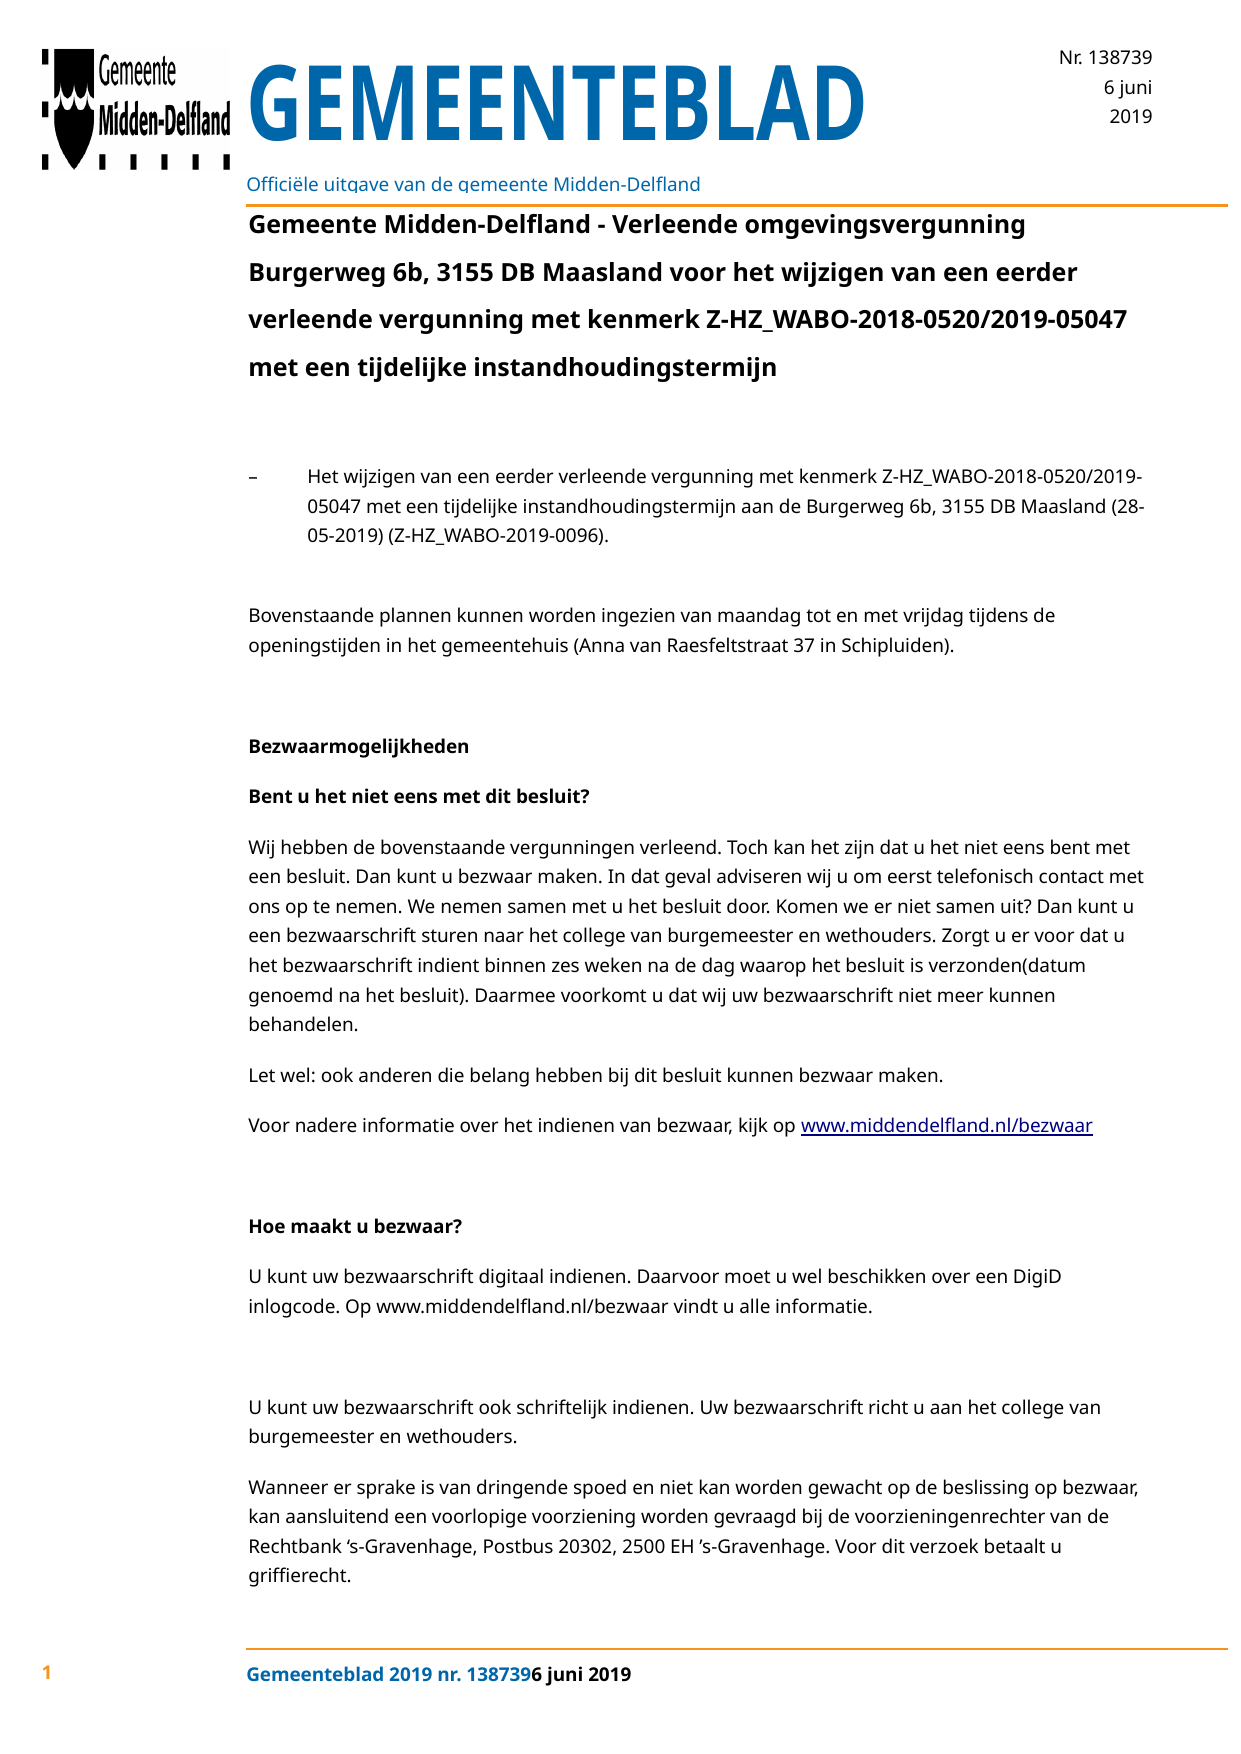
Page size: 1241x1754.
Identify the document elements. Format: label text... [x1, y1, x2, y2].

text Voor nadere informatie over het indienen van bezwaar, kijk op www.middendelfland.nl/bezwaar [248, 1112, 1152, 1138]
list Het wijzigen van een eerder verleende vergunning met kenmerk Z-HZ_WABO-2018-0520/2019-05047 met een tijdelijke instandhoudingstermijn aan de Burgerweg 6b, 3155 DB Maasland (28-05-2019) (Z-HZ_WABO-2019-0096). [248, 463, 1152, 548]
text Bezwaarmogelijkheden [248, 733, 1152, 759]
text Bent u het niet eens met dit besluit? [248, 783, 1152, 809]
text U kunt uw bezwaarschrift ook schriftelijk indienen. Uw bezwaarschrift richt u aan het college van burgemeester en wethouders. [248, 1394, 1152, 1449]
text Hoe maakt u bezwaar? [248, 1213, 1152, 1239]
text Bovenstaande plannen kunnen worden ingezien van maandag tot en met vrijdag tijdens de openingstijden in het gemeentehuis (Anna van Raesfeltstraat 37 in Schipluiden). [248, 603, 1152, 658]
text Gemeente Midden-Delfland - Verleende omgevingsvergunning Burgerweg 6b, 3155 DB Maasland voor het wijzigen van een eerder verleende vergunning met kenmerk Z-HZ_WABO-2018-0520/2019-05047 met een tijdelijke instandhoudingstermijn [248, 207, 1152, 384]
text Let wel: ook anderen die belang hebben bij dit besluit kunnen bezwaar maken. [248, 1062, 1152, 1088]
text U kunt uw bezwaarschrift digitaal indienen. Daarvoor moet u wel beschikken over een DigiD inlogcode. Op www.middendelfland.nl/bezwaar vindt u alle informatie. [248, 1263, 1152, 1319]
text Wij hebben de bovenstaande vergunningen verleend. Toch kan het zijn dat u het niet eens bent met een besluit. Dan kunt u bezwaar maken. In dat geval adviseren wij u om eerst telefonisch contact met ons op te nemen. We nemen samen met u het besluit door. Komen we er niet samen uit? Dan kunt u een bezwaarschrift sturen naar het college van burgemeester en wethouders. Zorgt u er voor dat u het bezwaarschrift indient binnen zes weken na de dag waarop het besluit is verzonden(datum genoemd na het besluit). Daarmee voorkomt u dat wij uw bezwaarschrift niet meer kunnen behandelen. [248, 834, 1152, 1037]
picture [41, 47, 231, 172]
text Wanneer er sprake is van dringende spoed en niet kan worden gewacht op de beslissing op bezwaar, kan aansluitend een voorlopige voorziening worden gevraagd bij de voorzieningenrechter van de Rechtbank ‘s-Gravenhage, Postbus 20302, 2500 EH ’s-Gravenhage. Voor dit verzoek betaalt u griffierecht. [248, 1474, 1152, 1588]
